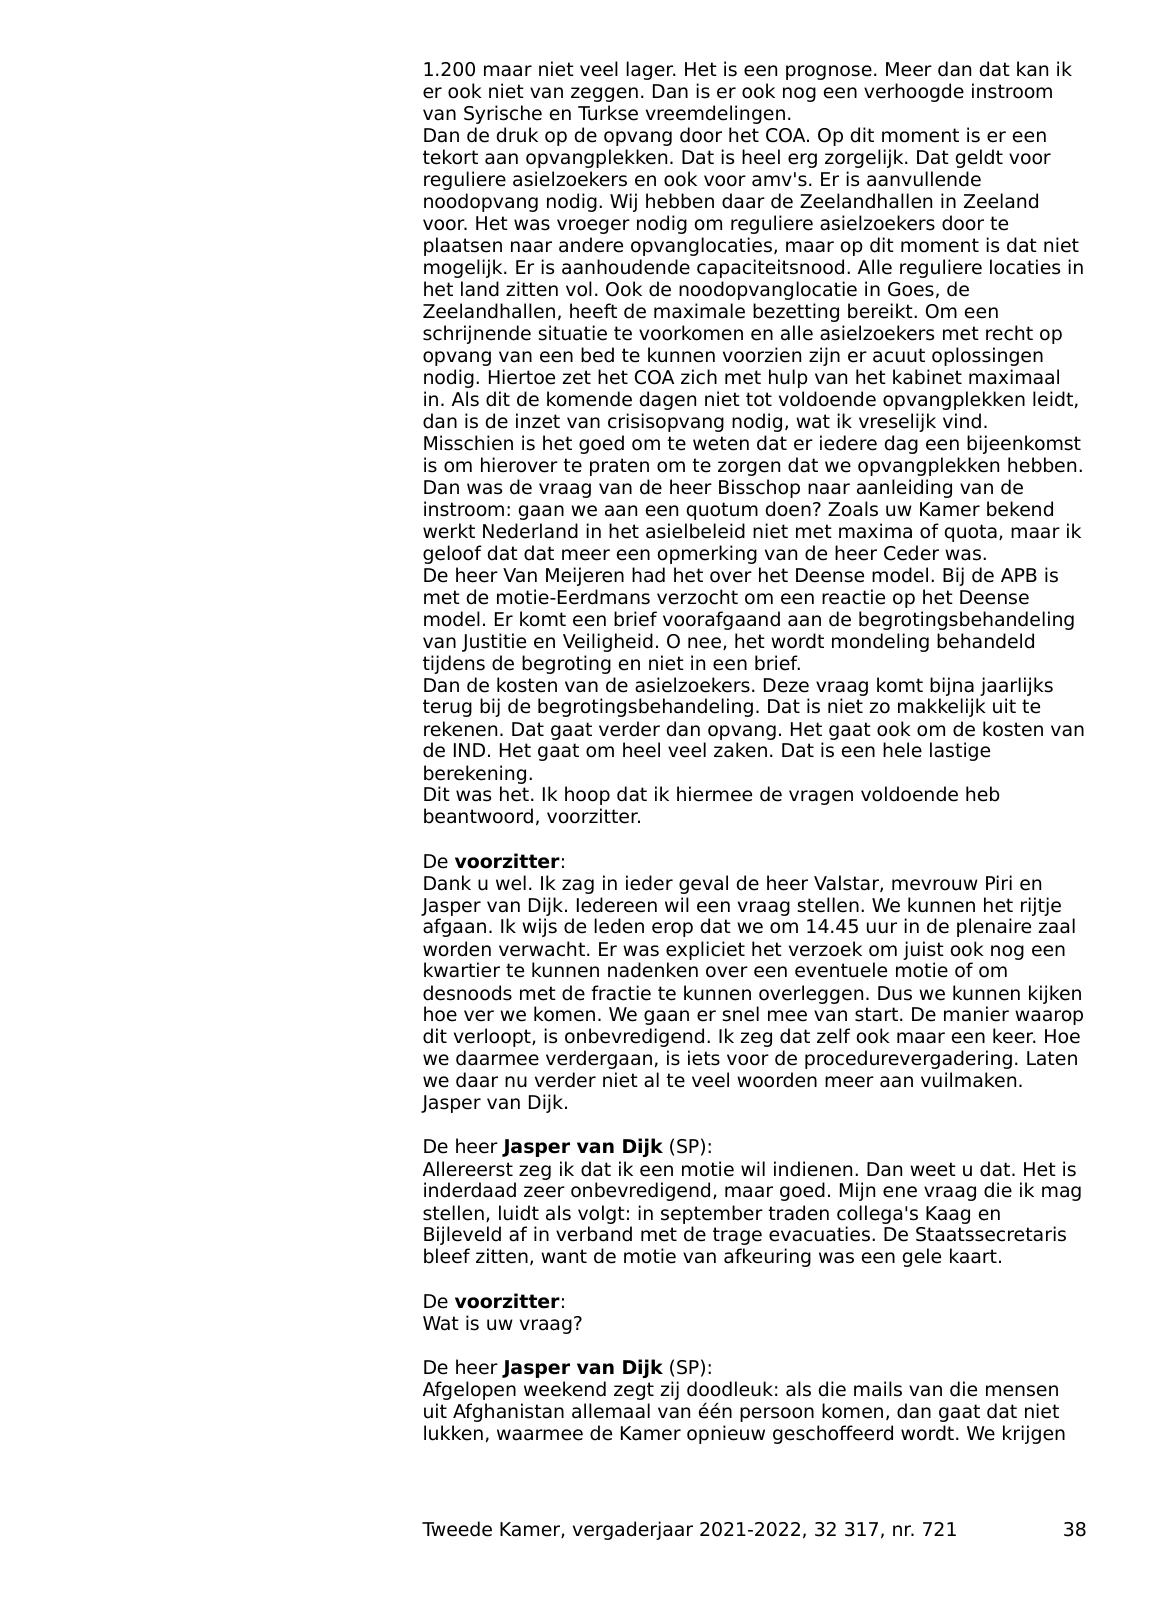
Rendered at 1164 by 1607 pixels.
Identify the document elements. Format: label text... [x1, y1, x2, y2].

text De voorzitter: [422, 1291, 1087, 1312]
text Afgelopen weekend zegt zij doodleuk: als die mails van die mensen uit Afghanistan allemaal van één persoon komen, dan gaat dat niet lukken, waarmee de Kamer opnieuw geschoffeerd wordt. We krijgen [422, 1379, 1087, 1444]
text Dan was de vraag van de heer Bisschop naar aanleiding van de instroom: gaan we aan een quotum doen? Zoals uw Kamer bekend werkt Nederland in het asielbeleid niet met maxima of quota, maar ik geloof dat dat meer een opmerking van de heer Ceder was. [422, 477, 1087, 564]
text Allereerst zeg ik dat ik een motie wil indienen. Dan weet u dat. Het is inderdaad zeer onbevredigend, maar goed. Mijn ene vraag die ik mag stellen, luidt als volgt: in september traden collega's Kaag en Bijleveld af in verband met de trage evacuaties. De Staatssecretaris bleef zitten, want de motie van afkeuring was een gele kaart. [422, 1158, 1087, 1268]
text Dan de druk op de opvang door het COA. Op dit moment is er een tekort aan opvangplekken. Dat is heel erg zorgelijk. Dat geldt voor reguliere asielzoekers en ook voor amv's. Er is aanvullende noodopvang nodig. Wij hebben daar de Zeelandhallen in Zeeland voor. Het was vroeger nodig om reguliere asielzoekers door te plaatsen naar andere opvanglocaties, maar op dit moment is dat niet mogelijk. Er is aanhoudende capaciteitsnood. Alle reguliere locaties in het land zitten vol. Ook de noodopvanglocatie in Goes, de Zeelandhallen, heeft de maximale bezetting bereikt. Om een schrijnende situatie te voorkomen en alle asielzoekers met recht op opvang van een bed te kunnen voorzien zijn er acuut oplossingen nodig. Hiertoe zet het COA zich met hulp van het kabinet maximaal in. Als dit de komende dagen niet tot voldoende opvangplekken leidt, dan is de inzet van crisisopvang nodig, wat ik vreselijk vind. Misschien is het goed om te weten dat er iedere dag een bijeenkomst is om hierover te praten om te zorgen dat we opvangplekken hebben. [422, 125, 1087, 477]
text Dan de kosten van de asielzoekers. Deze vraag komt bijna jaarlijks terug bij de begrotingsbehandeling. Dat is niet zo makkelijk uit te rekenen. Dat gaat verder dan opvang. Het gaat ook om de kosten van de IND. Het gaat om heel veel zaken. Dat is een hele lastige berekening. [422, 674, 1087, 784]
text 1.200 maar niet veel lager. Het is een prognose. Meer dan dat kan ik er ook niet van zeggen. Dan is er ook nog een verhoogde instroom van Syrische en Turkse vreemdelingen. [422, 59, 1087, 125]
text De heer Van Meijeren had het over het Deense model. Bij de APB is met de motie-Eerdmans verzocht om een reactie op het Deense model. Er komt een brief voorafgaand aan de begrotingsbehandeling van Justitie en Veiligheid. O nee, het wordt mondeling behandeld tijdens de begroting en niet in een brief. [422, 564, 1087, 674]
text De heer Jasper van Dijk (SP): [422, 1136, 1087, 1158]
text Dit was het. Ik hoop dat ik hiermee de vragen voldoende heb beantwoord, voorzitter. [422, 784, 1087, 828]
text De heer Jasper van Dijk (SP): [422, 1357, 1087, 1379]
text Dank u wel. Ik zag in ieder geval de heer Valstar, mevrouw Piri en Jasper van Dijk. Iedereen wil een vraag stellen. We kunnen het rijtje afgaan. Ik wijs de leden erop dat we om 14.45 uur in de plenaire zaal worden verwacht. Er was expliciet het verzoek om juist ook nog een kwartier te kunnen nadenken over een eventuele motie of om desnoods met de fractie te kunnen overleggen. Dus we kunnen kijken hoe ver we komen. We gaan er snel mee van start. De manier waarop dit verloopt, is onbevredigend. Ik zeg dat zelf ook maar een keer. Hoe we daarmee verdergaan, is iets voor de procedurevergadering. Laten we daar nu verder niet al te veel woorden meer aan vuilmaken. Jasper van Dijk. [422, 872, 1087, 1114]
text Wat is uw vraag? [422, 1312, 1087, 1334]
text De voorzitter: [422, 851, 1087, 872]
